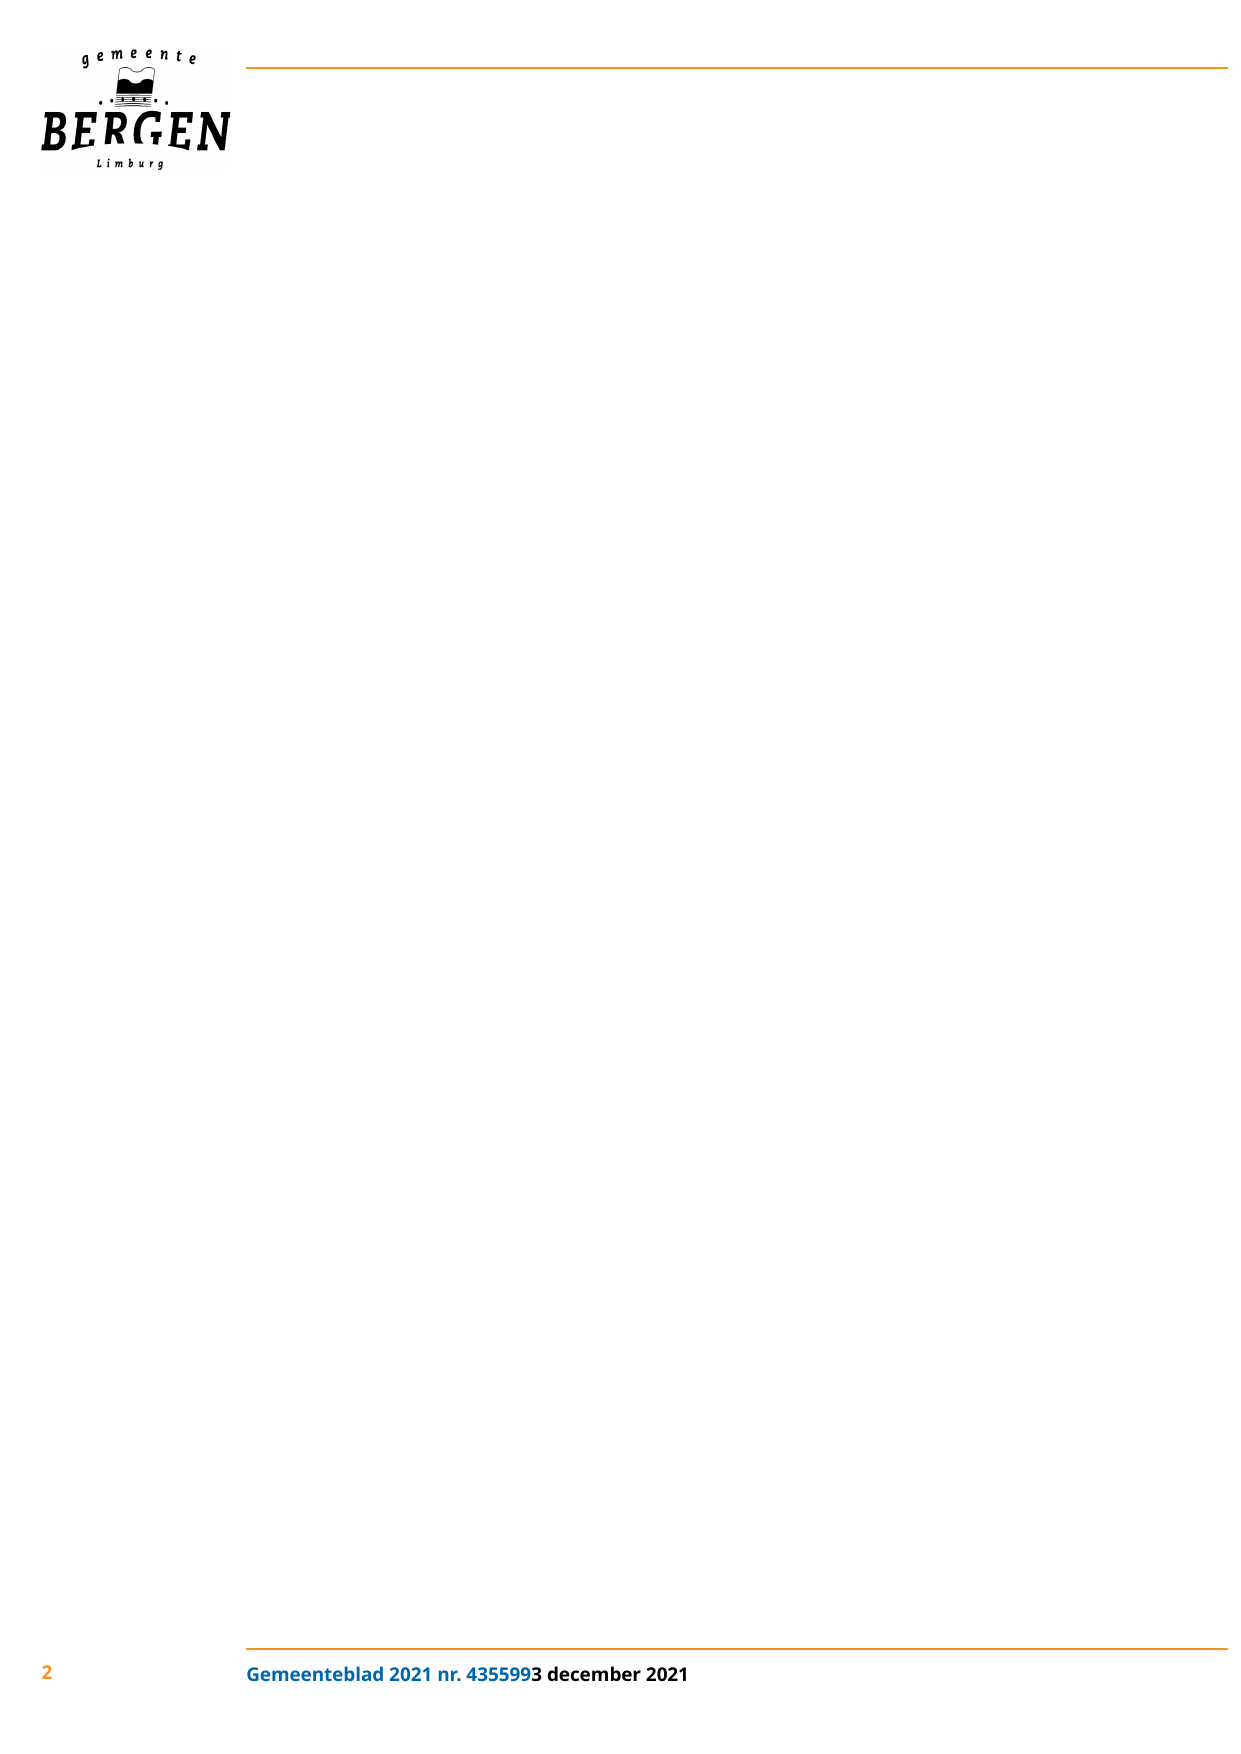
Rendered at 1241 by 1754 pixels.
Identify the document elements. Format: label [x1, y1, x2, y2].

picture [41, 47, 231, 172]
